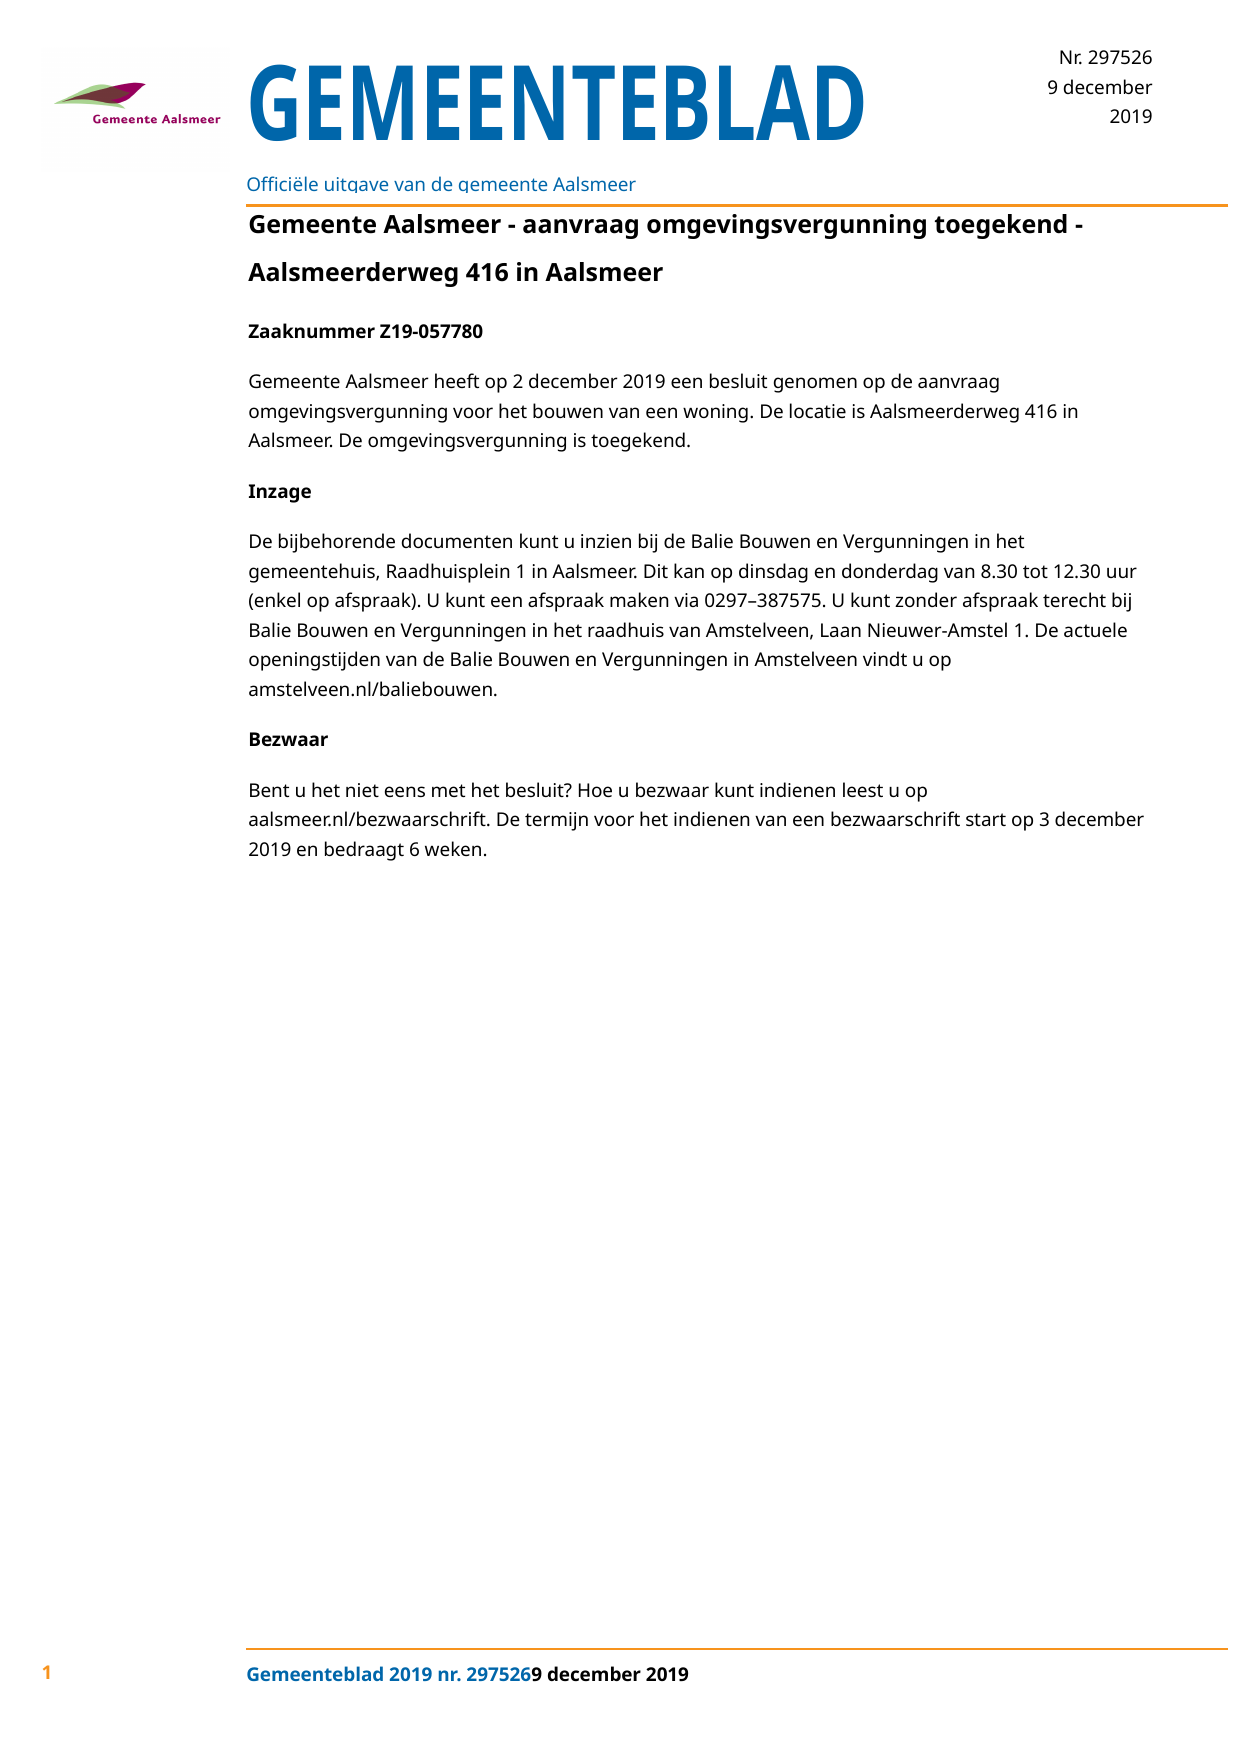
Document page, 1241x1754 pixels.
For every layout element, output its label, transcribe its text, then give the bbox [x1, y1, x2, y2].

text Gemeente Aalsmeer - aanvraag omgevingsvergunning toegekend - Aalsmeerderweg 416 in Aalsmeer [248, 207, 1152, 288]
text Bezwaar [248, 727, 1152, 752]
picture [41, 47, 231, 172]
text Gemeente Aalsmeer heeft op 2 december 2019 een besluit genomen op de aanvraag omgevingsvergunning voor het bouwen van een woning. De locatie is Aalsmeerderweg 416 in Aalsmeer. De omgevingsvergunning is toegekend. [248, 368, 1152, 453]
text Bent u het niet eens met het besluit? Hoe u bezwaar kunt indienen leest u op aalsmeer.nl/bezwaarschrift. De termijn voor het indienen van een bezwaarschrift start op 3 december 2019 en bedraagt 6 weken. [248, 777, 1152, 862]
text Inzage [248, 478, 1152, 504]
text Zaaknummer Z19-057780 [248, 318, 1152, 344]
text De bijbehorende documenten kunt u inzien bij de Balie Bouwen en Vergunningen in het gemeentehuis, Raadhuisplein 1 in Aalsmeer. Dit kan op dinsdag en donderdag van 8.30 tot 12.30 uur (enkel op afspraak). U kunt een afspraak maken via 0297–387575. U kunt zonder afspraak terecht bij Balie Bouwen en Vergunningen in het raadhuis van Amstelveen, Laan Nieuwer-Amstel 1. De actuele openingstijden van de Balie Bouwen en Vergunningen in Amstelveen vindt u op amstelveen.nl/baliebouwen. [248, 528, 1152, 702]
